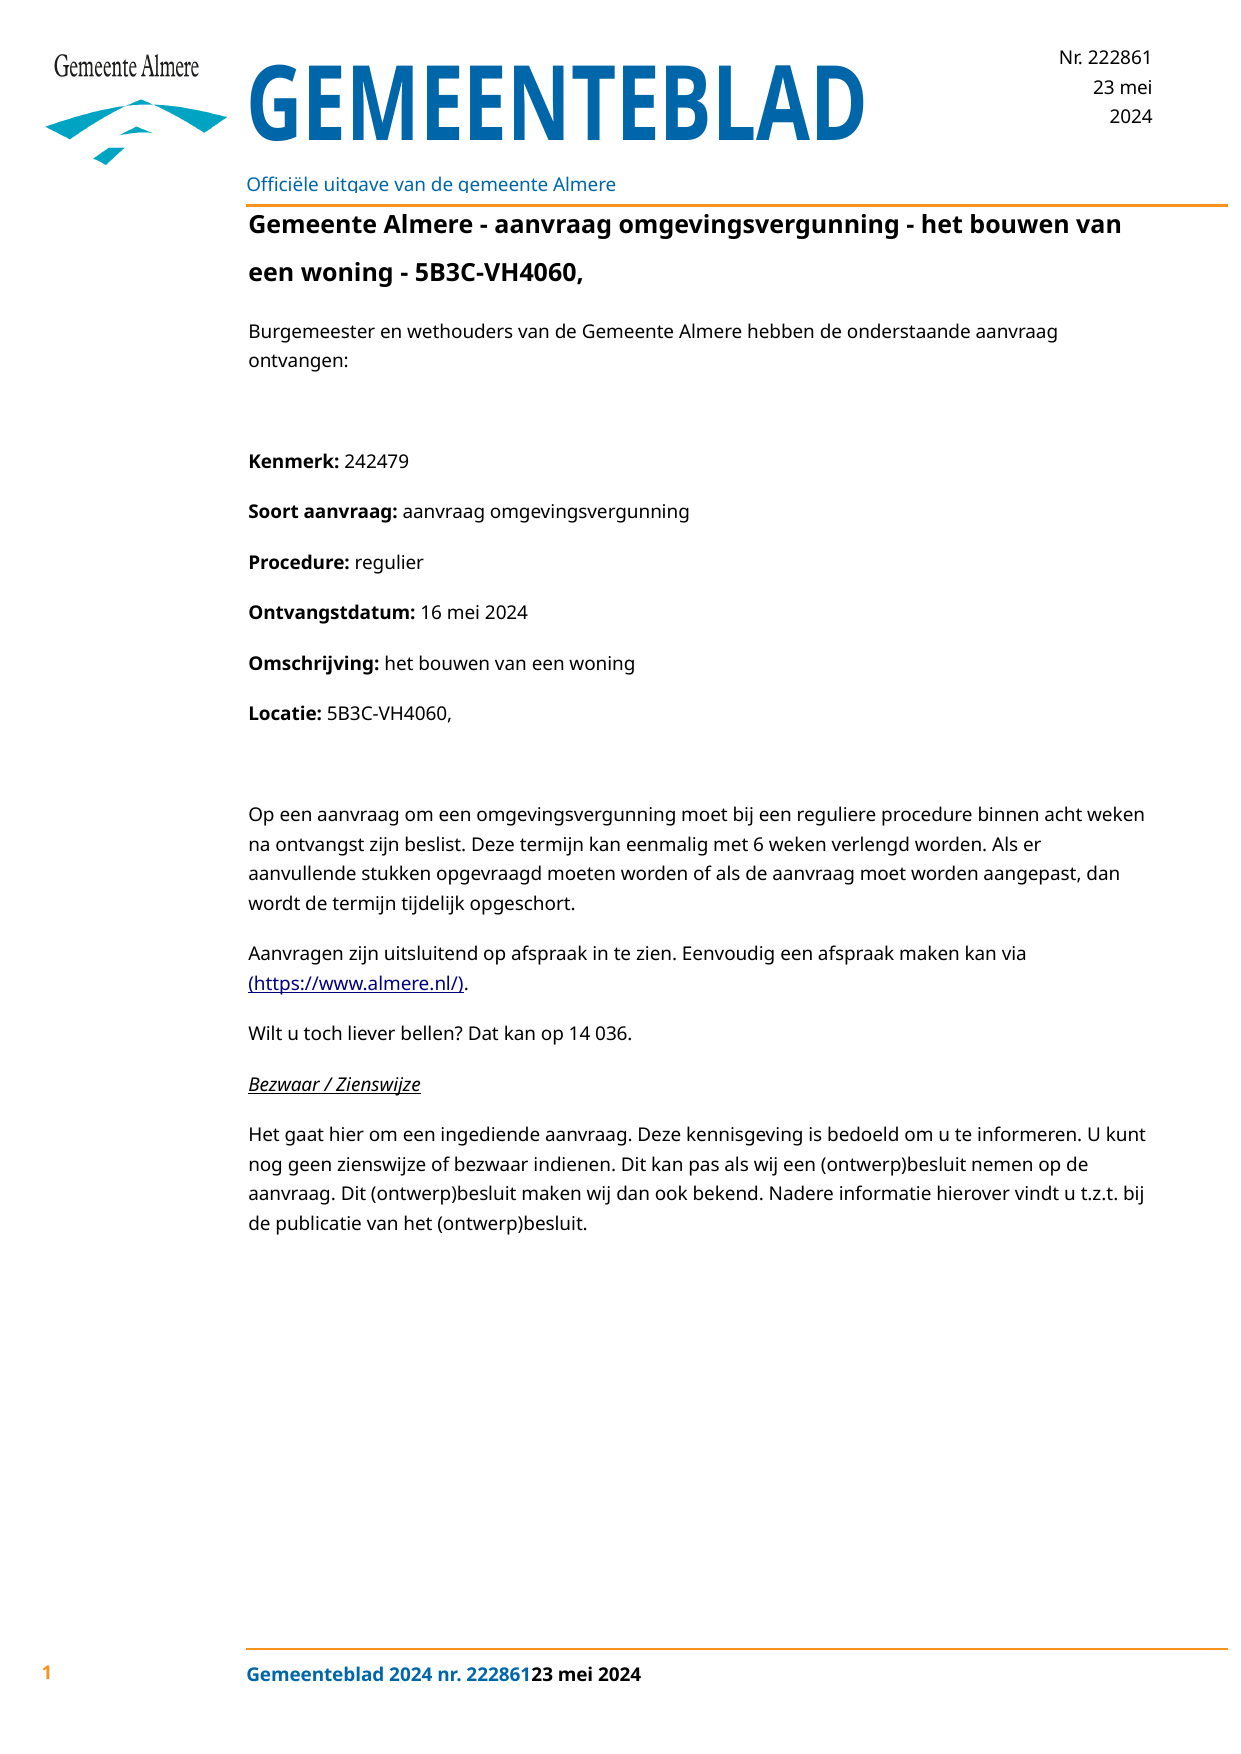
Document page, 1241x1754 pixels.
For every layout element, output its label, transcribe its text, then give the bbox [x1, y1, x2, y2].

text Wilt u toch liever bellen? Dat kan op 14 036. [248, 1020, 1152, 1046]
text Het gaat hier om een ingediende aanvraag. Deze kennisgeving is bedoeld om u te informeren. U kunt nog geen zienswijze of bezwaar indienen. Dit kan pas als wij een (ontwerp)besluit nemen op de aanvraag. Dit (ontwerp)besluit maken wij dan ook bekend. Nadere informatie hierover vindt u t.z.t. bij de publicatie van het (ontwerp)besluit. [248, 1121, 1152, 1236]
text Gemeente Almere - aanvraag omgevingsvergunning - het bouwen van een woning - 5B3C-VH4060, [248, 207, 1152, 288]
text Omschrijving: het bouwen van een woning [248, 650, 1152, 676]
text Aanvragen zijn uitsluitend op afspraak in te zien. Eenvoudig een afspraak maken kan via (https://www.almere.nl/). [248, 940, 1152, 996]
text Kenmerk: 242479 [248, 448, 1152, 474]
text Procedure: regulier [248, 549, 1152, 575]
picture [41, 47, 231, 172]
text Ontvangstdatum: 16 mei 2024 [248, 599, 1152, 625]
text Op een aanvraag om een omgevingsvergunning moet bij een reguliere procedure binnen acht weken na ontvangst zijn beslist. Deze termijn kan eenmalig met 6 weken verlengd worden. Als er aanvullende stukken opgevraagd moeten worden of als de aanvraag moet worden aangepast, dan wordt de termijn tijdelijk opgeschort. [248, 801, 1152, 916]
text Soort aanvraag: aanvraag omgevingsvergunning [248, 499, 1152, 524]
text Locatie: 5B3C-VH4060, [248, 700, 1152, 726]
text Burgemeester en wethouders van de Gemeente Almere hebben de onderstaande aanvraag ontvangen: [248, 318, 1152, 373]
text Bezwaar / Zienswijze [248, 1071, 1152, 1097]
